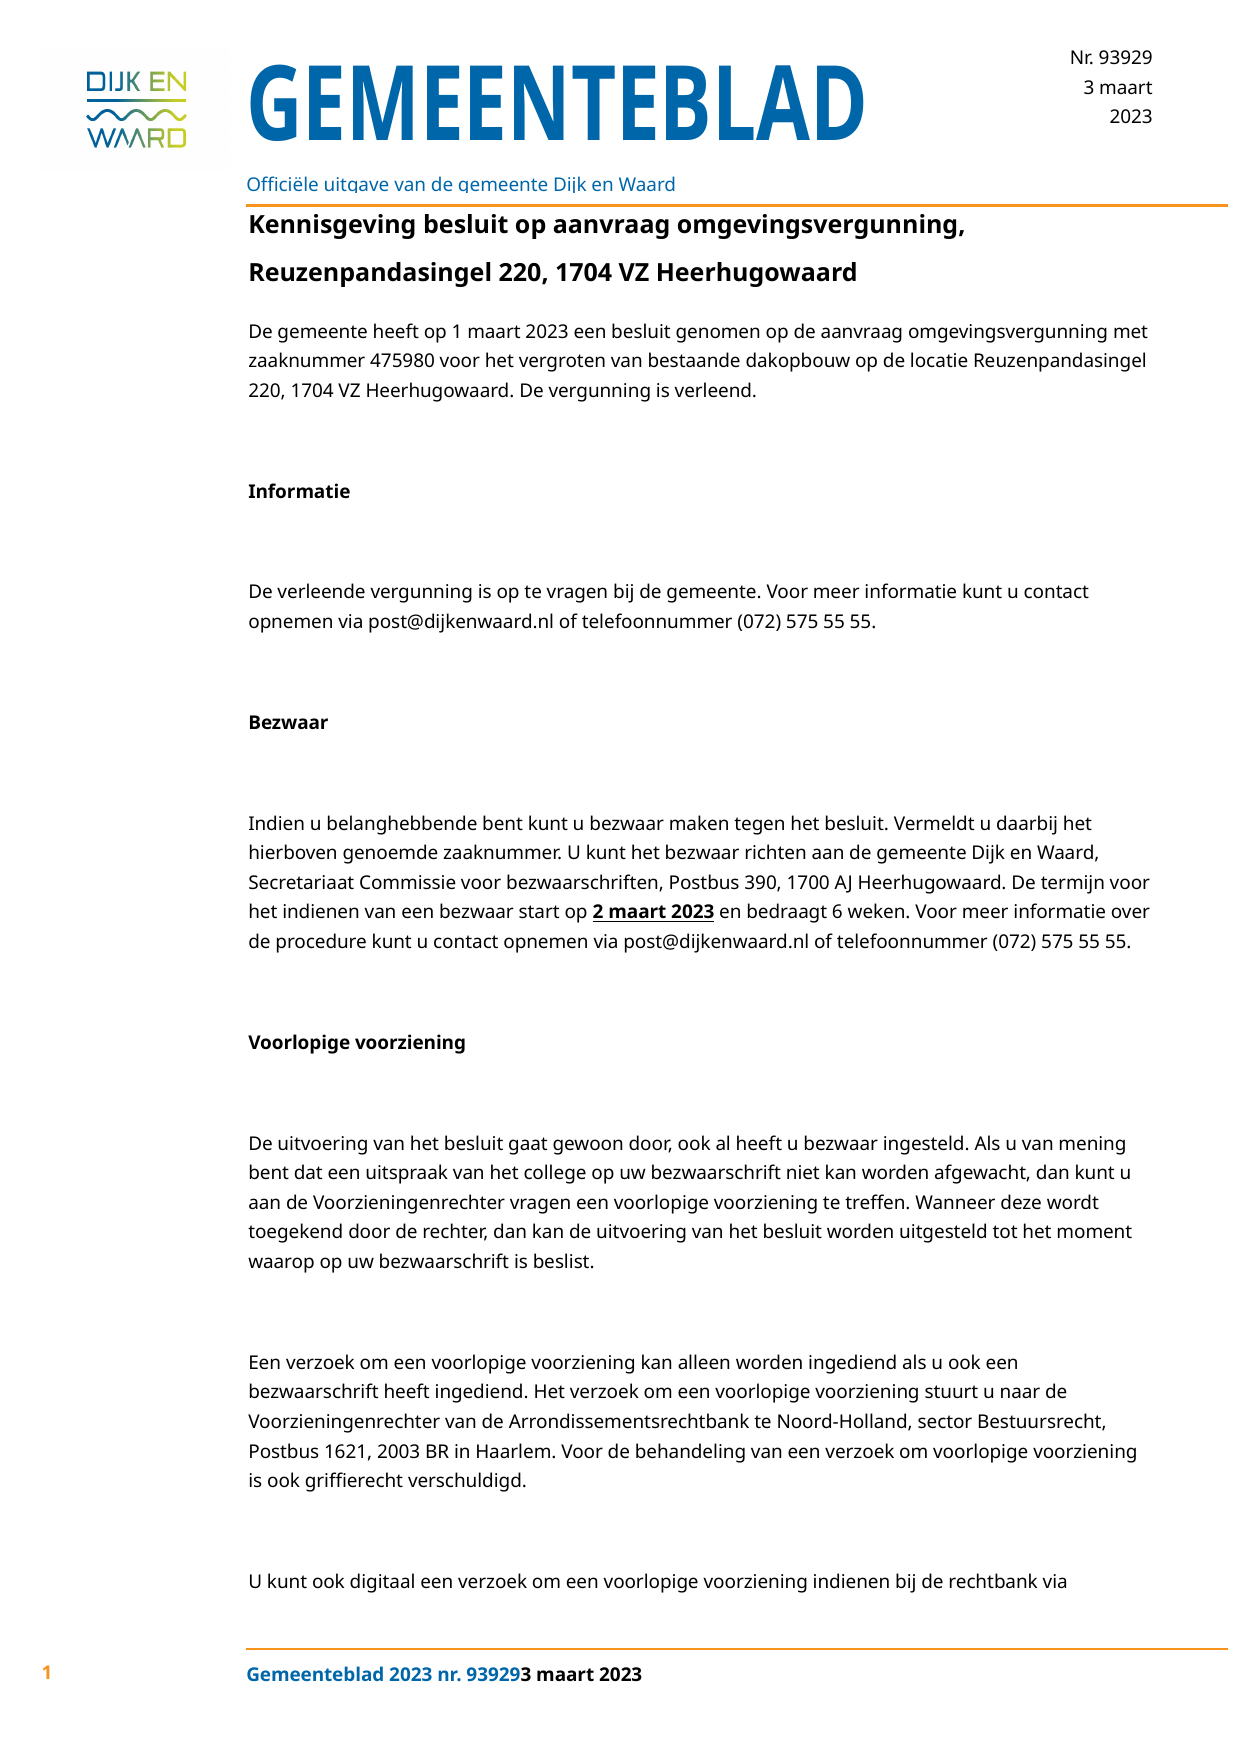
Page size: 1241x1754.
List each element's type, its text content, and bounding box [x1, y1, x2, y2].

text De verleende vergunning is op te vragen bij de gemeente. Voor meer informatie kunt u contact opnemen via post@dijkenwaard.nl of telefoonnummer (072) 575 55 55. [248, 579, 1152, 634]
text Indien u belanghebbende bent kunt u bezwaar maken tegen het besluit. Vermeldt u daarbij het hierboven genoemde zaaknummer. U kunt het bezwaar richten aan de gemeente Dijk en Waard, Secretariaat Commissie voor bezwaarschriften, Postbus 390, 1700 AJ Heerhugowaard. De termijn voor het indienen van een bezwaar start op 2 maart 2023 en bedraagt 6 weken. Voor meer informatie over de procedure kunt u contact opnemen via post@dijkenwaard.nl of telefoonnummer (072) 575 55 55. [248, 810, 1152, 954]
text Kennisgeving besluit op aanvraag omgevingsvergunning, Reuzenpandasingel 220, 1704 VZ Heerhugowaard [248, 207, 1152, 288]
picture [41, 47, 231, 172]
text De gemeente heeft op 1 maart 2023 een besluit genomen op de aanvraag omgevingsvergunning met zaaknummer 475980 voor het vergroten van bestaande dakopbouw op de locatie Reuzenpandasingel 220, 1704 VZ Heerhugowaard. De vergunning is verleend. [248, 318, 1152, 403]
text Bezwaar [248, 709, 1152, 735]
text Voorlopige voorziening [248, 1029, 1152, 1055]
text De uitvoering van het besluit gaat gewoon door, ook al heeft u bezwaar ingesteld. Als u van mening bent dat een uitspraak van het college op uw bezwaarschrift niet kan worden afgewacht, dan kunt u aan de Voorzieningenrechter vragen een voorlopige voorziening te treffen. Wanneer deze wordt toegekend door de rechter, dan kan de uitvoering van het besluit worden uitgesteld tot het moment waarop op uw bezwaarschrift is beslist. [248, 1130, 1152, 1274]
text U kunt ook digitaal een verzoek om een voorlopige voorziening indienen bij de rechtbank via [248, 1568, 1152, 1594]
text Informatie [248, 478, 1152, 504]
text Een verzoek om een voorlopige voorziening kan alleen worden ingediend als u ook een bezwaarschrift heeft ingediend. Het verzoek om een voorlopige voorziening stuurt u naar de Voorzieningenrechter van de Arrondissementsrechtbank te Noord-Holland, sector Bestuursrecht, Postbus 1621, 2003 BR in Haarlem. Voor de behandeling van een verzoek om voorlopige voorziening is ook griffierecht verschuldigd. [248, 1349, 1152, 1493]
